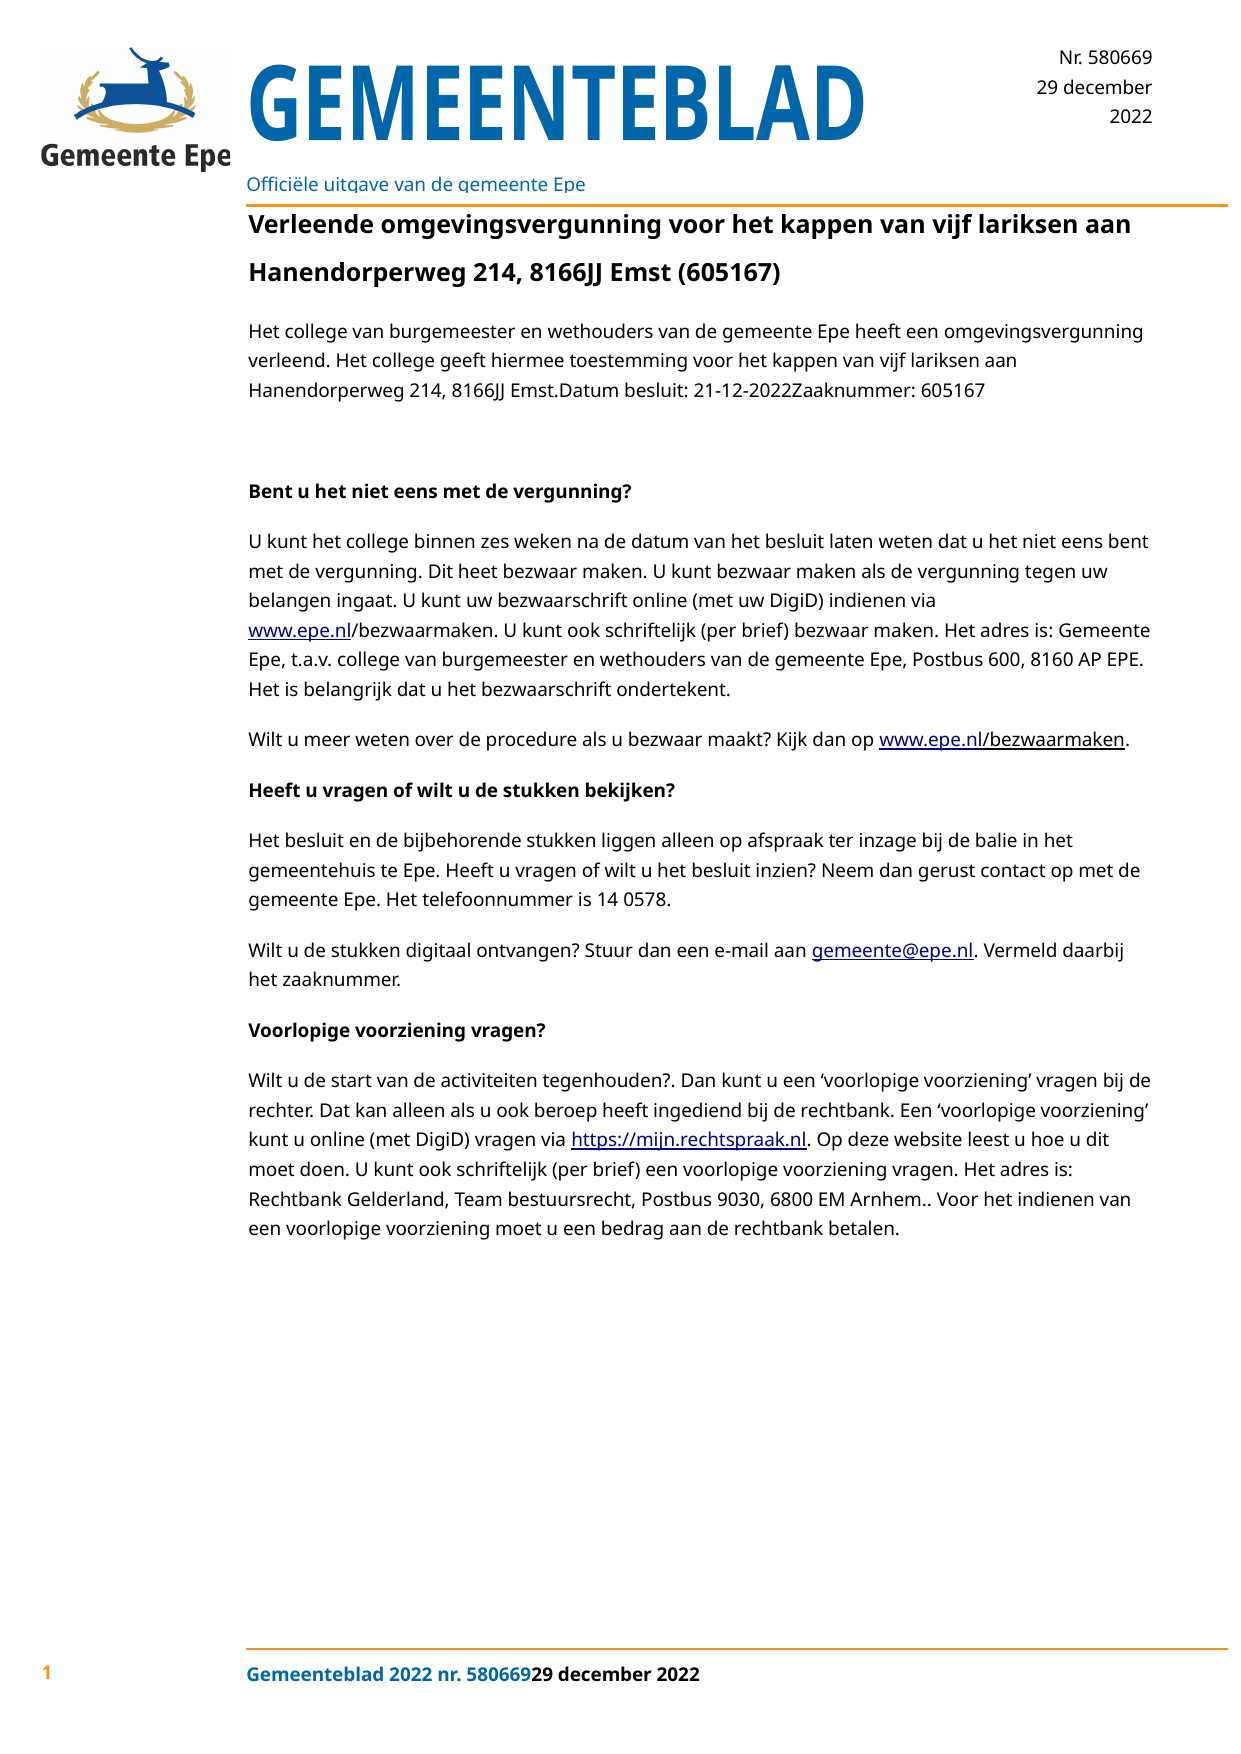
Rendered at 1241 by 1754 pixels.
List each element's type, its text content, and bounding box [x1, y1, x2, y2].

text Voorlopige voorziening vragen? [248, 1017, 1152, 1043]
text U kunt het college binnen zes weken na de datum van het besluit laten weten dat u het niet eens bent met de vergunning. Dit heet bezwaar maken. U kunt bezwaar maken als de vergunning tegen uw belangen ingaat. U kunt uw bezwaarschrift online (met uw DigiD) indienen via www.epe.nl/bezwaarmaken. U kunt ook schriftelijk (per brief) bezwaar maken. Het adres is: Gemeente Epe, t.a.v. college van burgemeester en wethouders van de gemeente Epe, Postbus 600, 8160 AP EPE. Het is belangrijk dat u het bezwaarschrift ondertekent. [248, 528, 1152, 702]
text Verleende omgevingsvergunning voor het kappen van vijf lariksen aan Hanendorperweg 214, 8166JJ Emst (605167) [248, 207, 1152, 288]
text Heeft u vragen of wilt u de stukken bekijken? [248, 777, 1152, 803]
text Wilt u meer weten over de procedure als u bezwaar maakt? Kijk dan op www.epe.nl/bezwaarmaken. [248, 727, 1152, 752]
text Het college van burgemeester en wethouders van de gemeente Epe heeft een omgevingsvergunning verleend. Het college geeft hiermee toestemming voor het kappen van vijf lariksen aan Hanendorperweg 214, 8166JJ Emst.Datum besluit: 21-12-2022Zaaknummer: 605167 [248, 318, 1152, 403]
picture [41, 47, 231, 172]
text Bent u het niet eens met de vergunning? [248, 478, 1152, 504]
text Wilt u de stukken digitaal ontvangen? Stuur dan een e-mail aan gemeente@epe.nl. Vermeld daarbij het zaaknummer. [248, 937, 1152, 992]
text Wilt u de start van de activiteiten tegenhouden?. Dan kunt u een ‘voorlopige voorziening’ vragen bij de rechter. Dat kan alleen als u ook beroep heeft ingediend bij de rechtbank. Een ‘voorlopige voorziening’ kunt u online (met DigiD) vragen via https://mijn.rechtspraak.nl. Op deze website leest u hoe u dit moet doen. U kunt ook schriftelijk (per brief) een voorlopige voorziening vragen. Het adres is: Rechtbank Gelderland, Team bestuursrecht, Postbus 9030, 6800 EM Arnhem.. Voor het indienen van een voorlopige voorziening moet u een bedrag aan de rechtbank betalen. [248, 1067, 1152, 1241]
text Het besluit en de bijbehorende stukken liggen alleen op afspraak ter inzage bij de balie in het gemeentehuis te Epe. Heeft u vragen of wilt u het besluit inzien? Neem dan gerust contact op met de gemeente Epe. Het telefoonnummer is 14 0578. [248, 827, 1152, 912]
